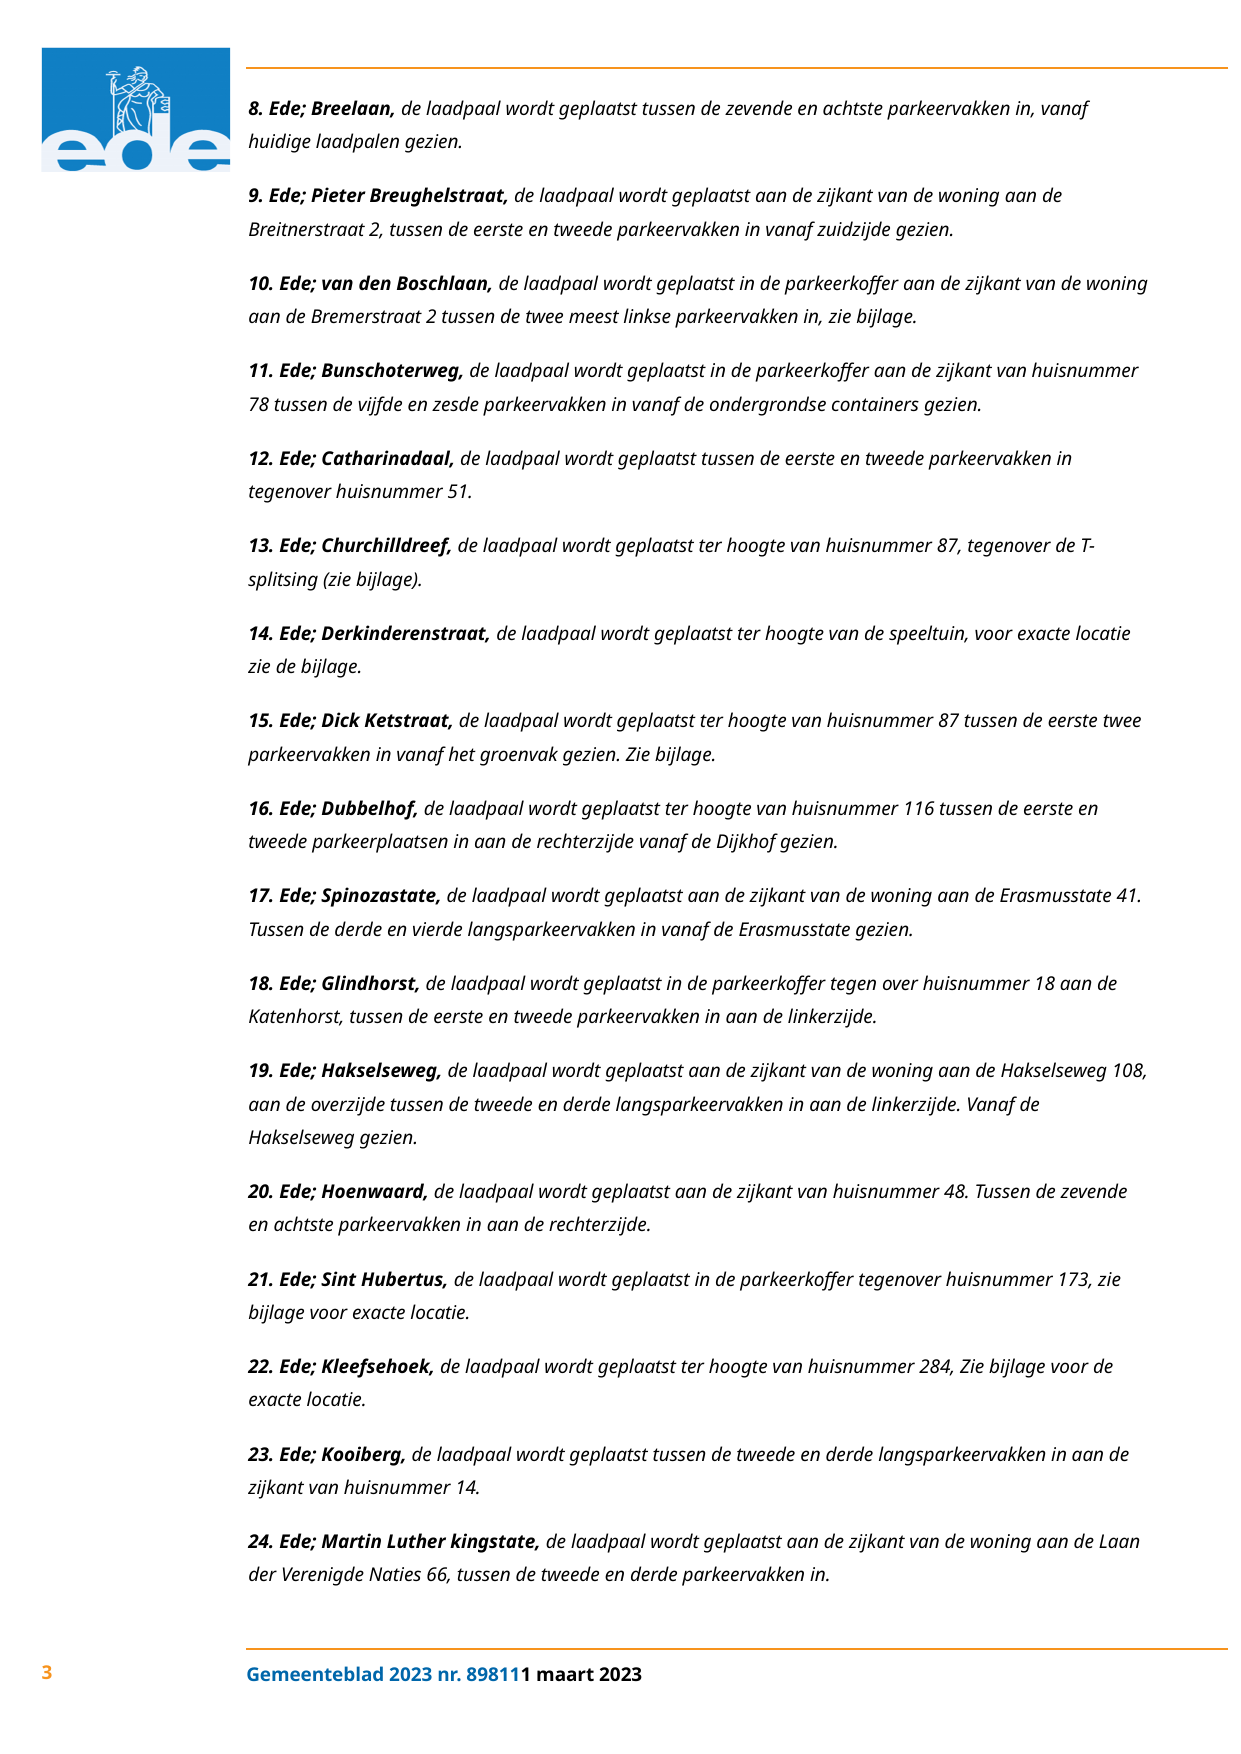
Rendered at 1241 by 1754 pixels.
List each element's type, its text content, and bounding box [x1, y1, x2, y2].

text 12. Ede; Catharinadaal, de laadpaal wordt geplaatst tussen de eerste en tweede parkeervakken in tegenover huisnummer 51. [248, 445, 1152, 504]
text 15. Ede; Dick Ketstraat, de laadpaal wordt geplaatst ter hoogte van huisnummer 87 tussen de eerste twee parkeervakken in vanaf het groenvak gezien. Zie bijlage. [248, 707, 1152, 766]
text 24. Ede; Martin Luther kingstate, de laadpaal wordt geplaatst aan de zijkant van de woning aan de Laan der Verenigde Naties 66, tussen de tweede en derde parkeervakken in. [248, 1528, 1152, 1587]
text 19. Ede; Hakselseweg, de laadpaal wordt geplaatst aan de zijkant van de woning aan de Hakselseweg 108, aan de overzijde tussen de tweede en derde langsparkeervakken in aan de linkerzijde. Vanaf de Hakselseweg gezien. [248, 1057, 1152, 1150]
text 14. Ede; Derkinderenstraat, de laadpaal wordt geplaatst ter hoogte van de speeltuin, voor exacte locatie zie de bijlage. [248, 620, 1152, 679]
text 20. Ede; Hoenwaard, de laadpaal wordt geplaatst aan de zijkant van huisnummer 48. Tussen de zevende en achtste parkeervakken in aan de rechterzijde. [248, 1178, 1152, 1237]
text 18. Ede; Glindhorst, de laadpaal wordt geplaatst in de parkeerkoffer tegen over huisnummer 18 aan de Katenhorst, tussen de eerste en tweede parkeervakken in aan de linkerzijde. [248, 970, 1152, 1029]
text 17. Ede; Spinozastate, de laadpaal wordt geplaatst aan de zijkant van de woning aan de Erasmusstate 41. Tussen de derde en vierde langsparkeervakken in vanaf de Erasmusstate gezien. [248, 882, 1152, 941]
picture [41, 47, 231, 172]
text 16. Ede; Dubbelhof, de laadpaal wordt geplaatst ter hoogte van huisnummer 116 tussen de eerste en tweede parkeerplaatsen in aan de rechterzijde vanaf de Dijkhof gezien. [248, 795, 1152, 854]
text 13. Ede; Churchilldreef, de laadpaal wordt geplaatst ter hoogte van huisnummer 87, tegenover de T-splitsing (zie bijlage). [248, 532, 1152, 591]
text 9. Ede; Pieter Breughelstraat, de laadpaal wordt geplaatst aan de zijkant van de woning aan de Breitnerstraat 2, tussen de eerste en tweede parkeervakken in vanaf zuidzijde gezien. [248, 182, 1152, 241]
text 8. Ede; Breelaan, de laadpaal wordt geplaatst tussen de zevende en achtste parkeervakken in, vanaf huidige laadpalen gezien. [248, 95, 1152, 154]
text 22. Ede; Kleefsehoek, de laadpaal wordt geplaatst ter hoogte van huisnummer 284, Zie bijlage voor de exacte locatie. [248, 1353, 1152, 1412]
text 23. Ede; Kooiberg, de laadpaal wordt geplaatst tussen de tweede en derde langsparkeervakken in aan de zijkant van huisnummer 14. [248, 1441, 1152, 1500]
text 11. Ede; Bunschoterweg, de laadpaal wordt geplaatst in de parkeerkoffer aan de zijkant van huisnummer 78 tussen de vijfde en zesde parkeervakken in vanaf de ondergrondse containers gezien. [248, 357, 1152, 416]
text 21. Ede; Sint Hubertus, de laadpaal wordt geplaatst in de parkeerkoffer tegenover huisnummer 173, zie bijlage voor exacte locatie. [248, 1266, 1152, 1325]
text 10. Ede; van den Boschlaan, de laadpaal wordt geplaatst in de parkeerkoffer aan de zijkant van de woning aan de Bremerstraat 2 tussen de twee meest linkse parkeervakken in, zie bijlage. [248, 270, 1152, 329]
